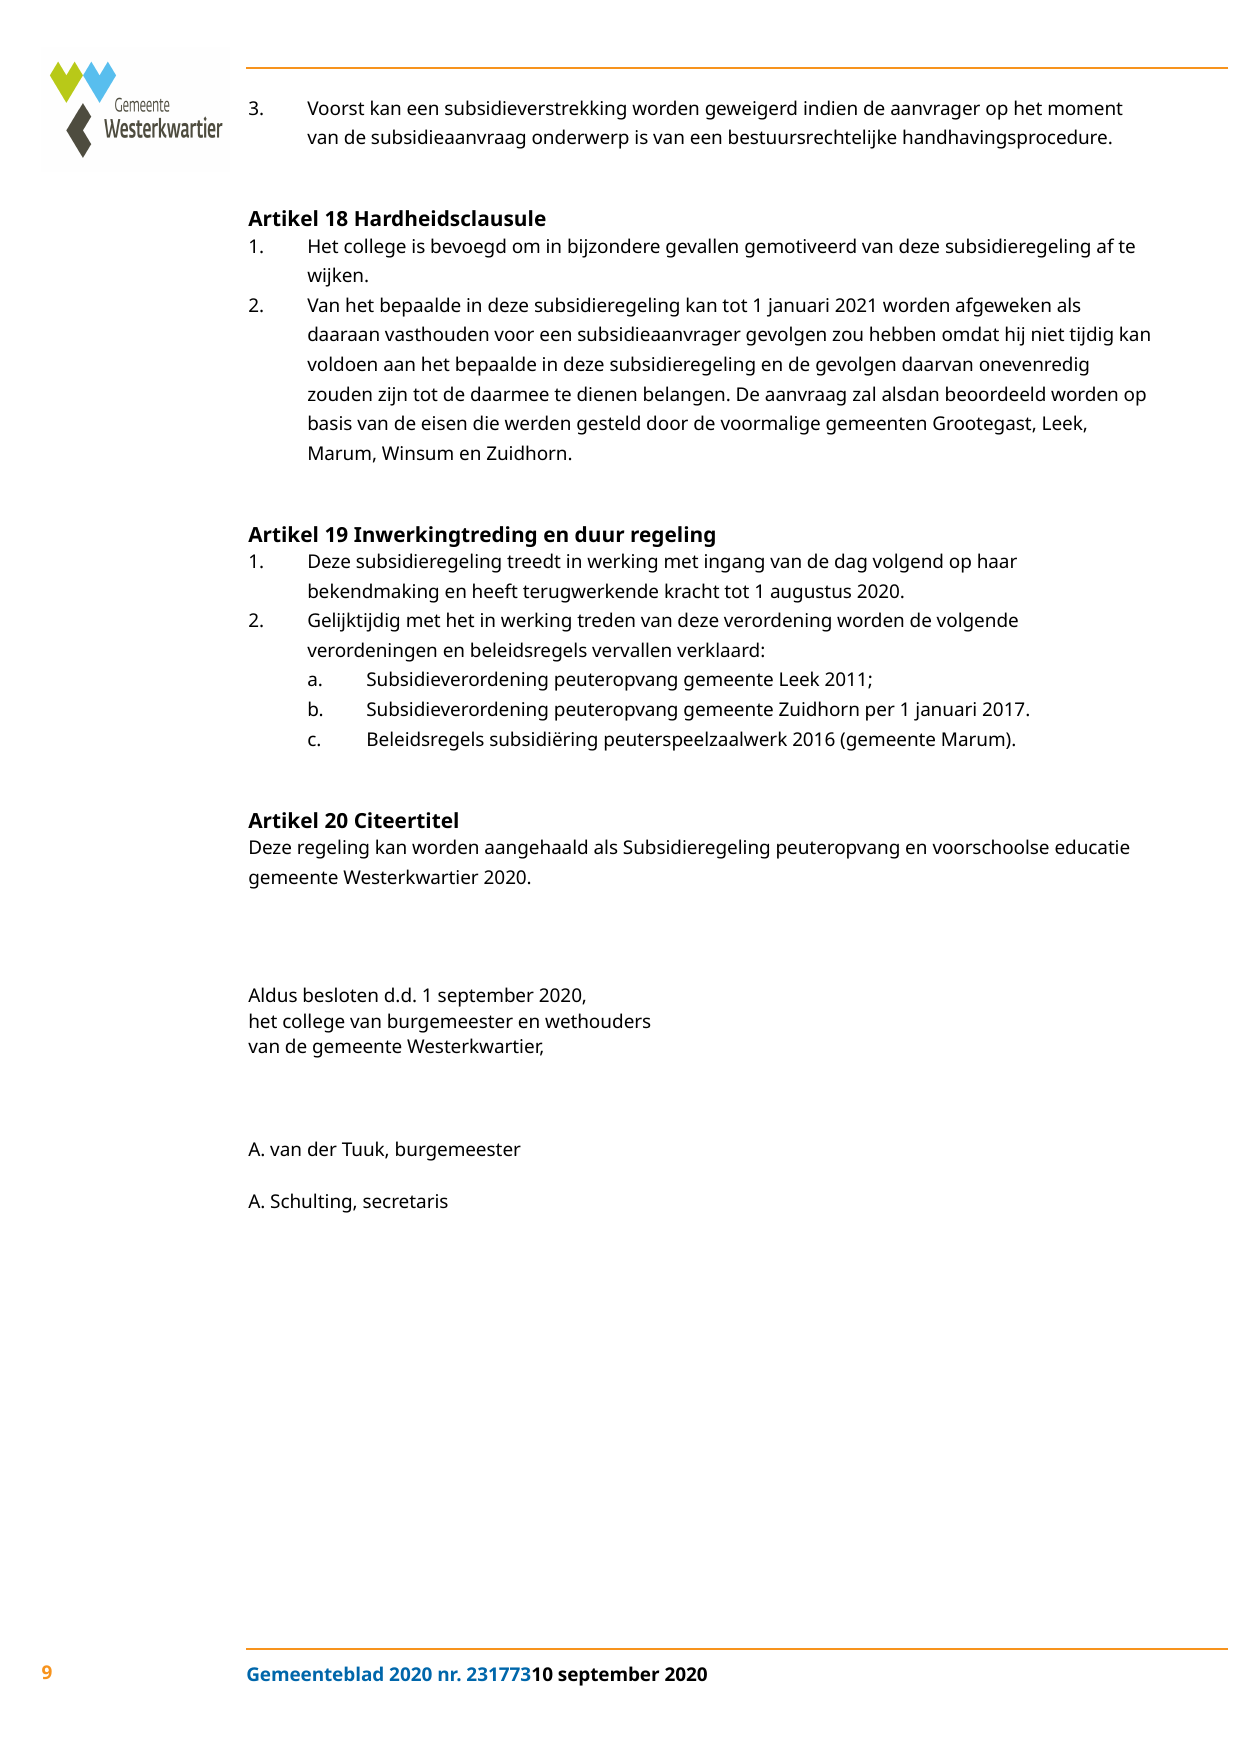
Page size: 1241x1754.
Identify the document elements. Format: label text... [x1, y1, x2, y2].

text Deze regeling kan worden aangehaald als Subsidieregeling peuteropvang en voorschoolse educatie gemeente Westerkwartier 2020. [248, 834, 1152, 889]
list Voorst kan een subsidieverstrekking worden geweigerd indien de aanvrager op het moment van de subsidieaanvraag onderwerp is van een bestuursrechtelijke handhavingsprocedure. [248, 95, 1152, 150]
text het college van burgemeester en wethouders [248, 1008, 1152, 1034]
list Van het bepaalde in deze subsidieregeling kan tot 1 januari 2021 worden afgeweken als daaraan vasthouden voor een subsidieaanvrager gevolgen zou hebben omdat hij niet tijdig kan voldoen aan het bepaalde in deze subsidieregeling en de gevolgen daarvan onevenredig zouden zijn tot de daarmee te dienen belangen. De aanvraag zal alsdan beoordeeld worden op basis van de eisen die werden gesteld door de voormalige gemeenten Grootegast, Leek, Marum, Winsum en Zuidhorn. [248, 292, 1152, 466]
text A. van der Tuuk, burgemeester [248, 1137, 1152, 1162]
text Artikel 20 Citeertitel [248, 806, 1152, 834]
list Deze subsidieregeling treedt in werking met ingang van de dag volgend op haar bekendmaking en heeft terugwerkende kracht tot 1 augustus 2020. [248, 548, 1152, 604]
text A. Schulting, secretaris [248, 1188, 1152, 1214]
picture [41, 47, 231, 172]
text Aldus besloten d.d. 1 september 2020, [248, 982, 1152, 1008]
text Artikel 19 Inwerkingtreding en duur regeling [248, 520, 1152, 548]
text van de gemeente Westerkwartier, [248, 1034, 1152, 1059]
list Beleidsregels subsidiëring peuterspeelzaalwerk 2016 (gemeente Marum). [307, 726, 1152, 752]
list Het college is bevoegd om in bijzondere gevallen gemotiveerd van deze subsidieregeling af te wijken. [248, 233, 1152, 288]
list Subsidieverordening peuteropvang gemeente Leek 2011; [307, 667, 1152, 692]
list Subsidieverordening peuteropvang gemeente Zuidhorn per 1 januari 2017. [307, 696, 1152, 722]
list Gelijktijdig met het in werking treden van deze verordening worden de volgende verordeningen en beleidsregels vervallen verklaard: [248, 607, 1152, 663]
text Artikel 18 Hardheidsclausule [248, 204, 1152, 233]
